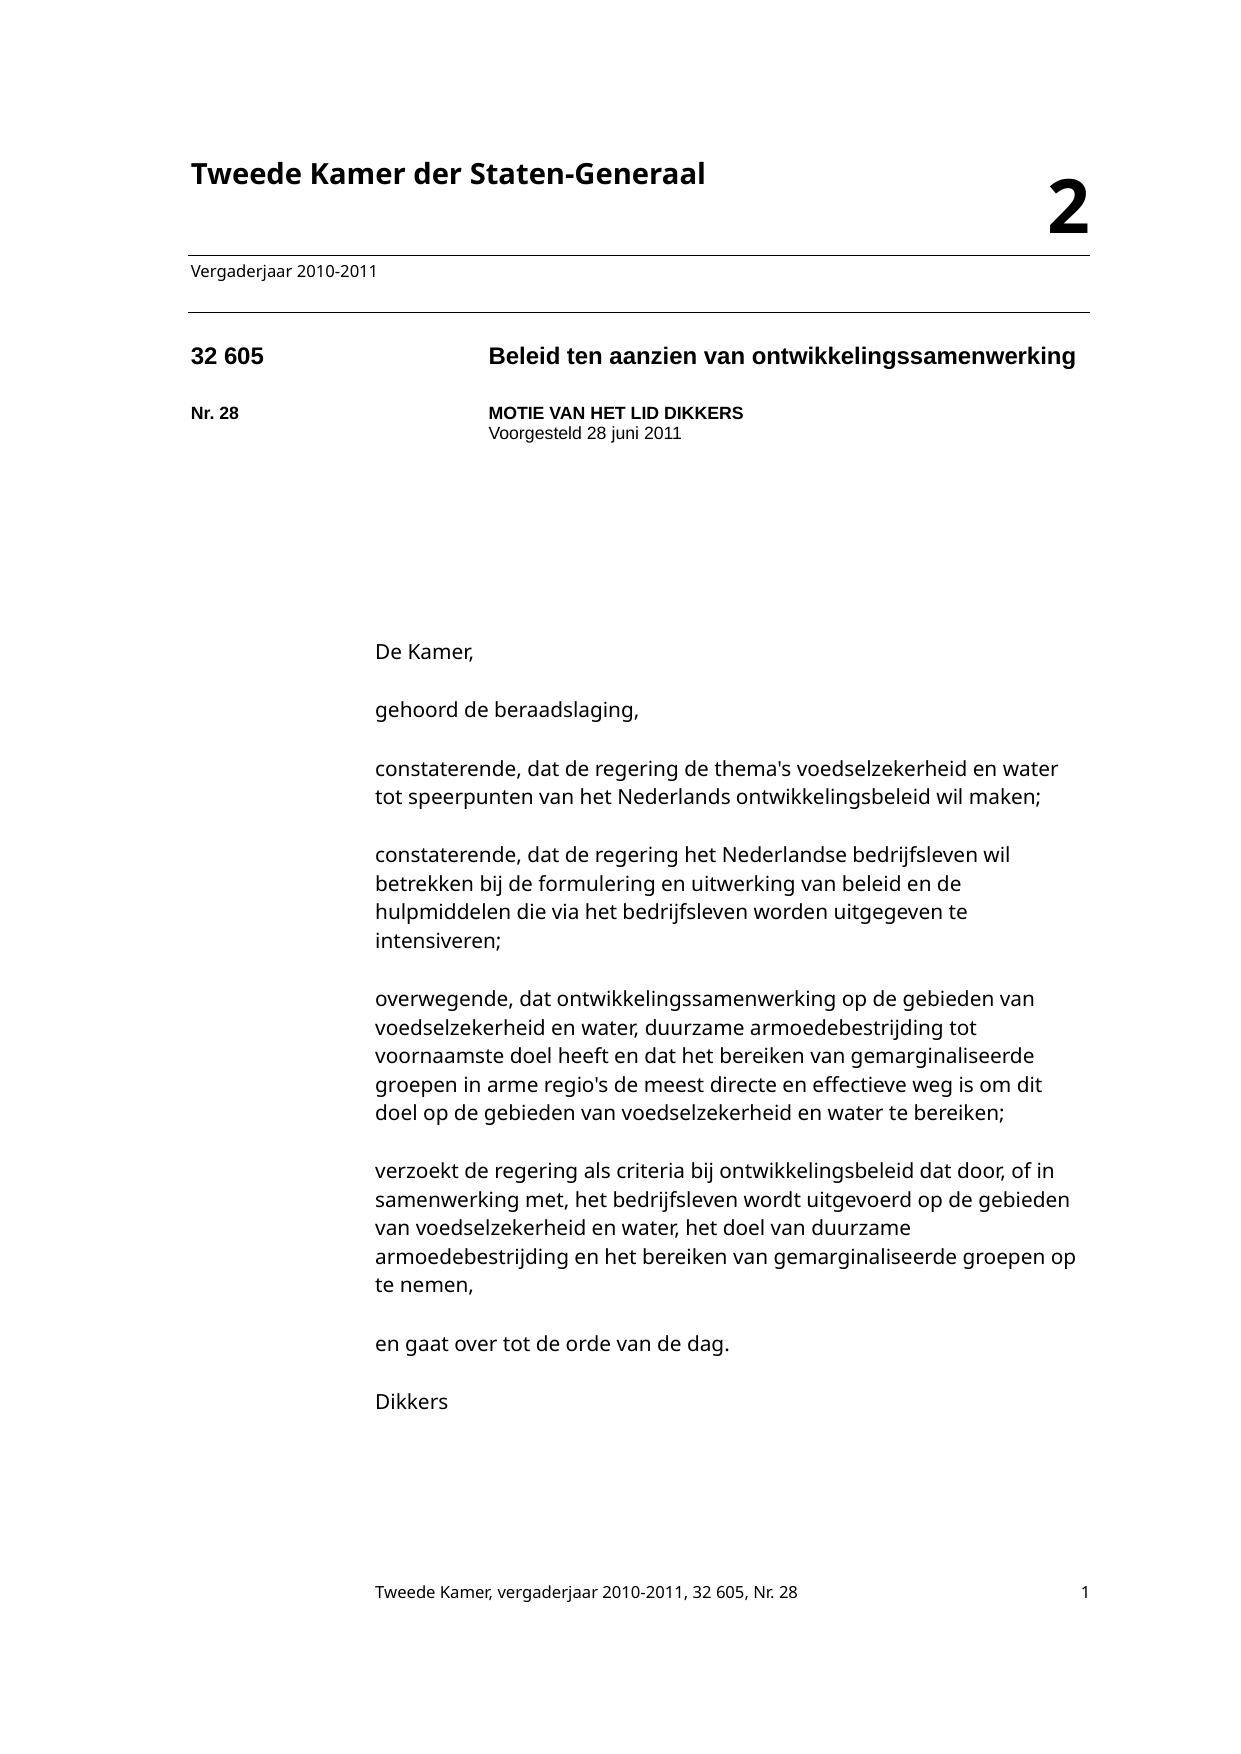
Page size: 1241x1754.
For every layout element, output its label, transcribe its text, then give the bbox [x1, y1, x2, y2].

table_cell Vergaderjaar 2010-2011 [188, 256, 485, 312]
table_cell Beleid ten aanzien van ontwikkelingssamenwerking [485, 339, 1090, 399]
text gehoord de beraadslaging, [375, 695, 1090, 724]
text constaterende, dat de regering de thema's voedselzekerheid en water tot speerpunten van het Nederlands ontwikkelingsbeleid wil maken; [375, 754, 1090, 811]
table_header Tweede Kamer der Staten-Generaal [188, 150, 909, 255]
text De Kamer, [375, 637, 1090, 665]
table_cell [188, 313, 485, 339]
text verzoekt de regering als criteria bij ontwikkelingsbeleid dat door, of in samenwerking met, het bedrijfsleven wordt uitgevoerd op de gebieden van voedselzekerheid en water, het doel van duurzame armoedebestrijding en het bereiken van gemarginaliseerde groepen op te nemen, [375, 1157, 1090, 1299]
table_cell Nr. 28 [188, 399, 485, 518]
table_cell [485, 313, 1090, 339]
table_header 2 [910, 150, 1090, 255]
table_cell 32 605 [188, 339, 485, 399]
table_cell [485, 256, 1090, 312]
text constaterende, dat de regering het Nederlandse bedrijfsleven wil betrekken bij de formulering en uitwerking van beleid en de hulpmiddelen die via het bedrijfsleven worden uitgegeven te intensiveren; [375, 841, 1090, 954]
text en gaat over tot de orde van de dag. [375, 1329, 1090, 1357]
text overwegende, dat ontwikkelingssamenwerking op de gebieden van voedselzekerheid en water, duurzame armoedebestrijding tot voornaamste doel heeft en dat het bereiken van gemarginaliseerde groepen in arme regio's de meest directe en effectieve weg is om dit doel op de gebieden van voedselzekerheid en water te bereiken; [375, 984, 1090, 1127]
table_cell MOTIE VAN HET LID DIKKERS Voorgesteld 28 juni 2011 [485, 399, 1090, 518]
text Dikkers [375, 1387, 1090, 1416]
